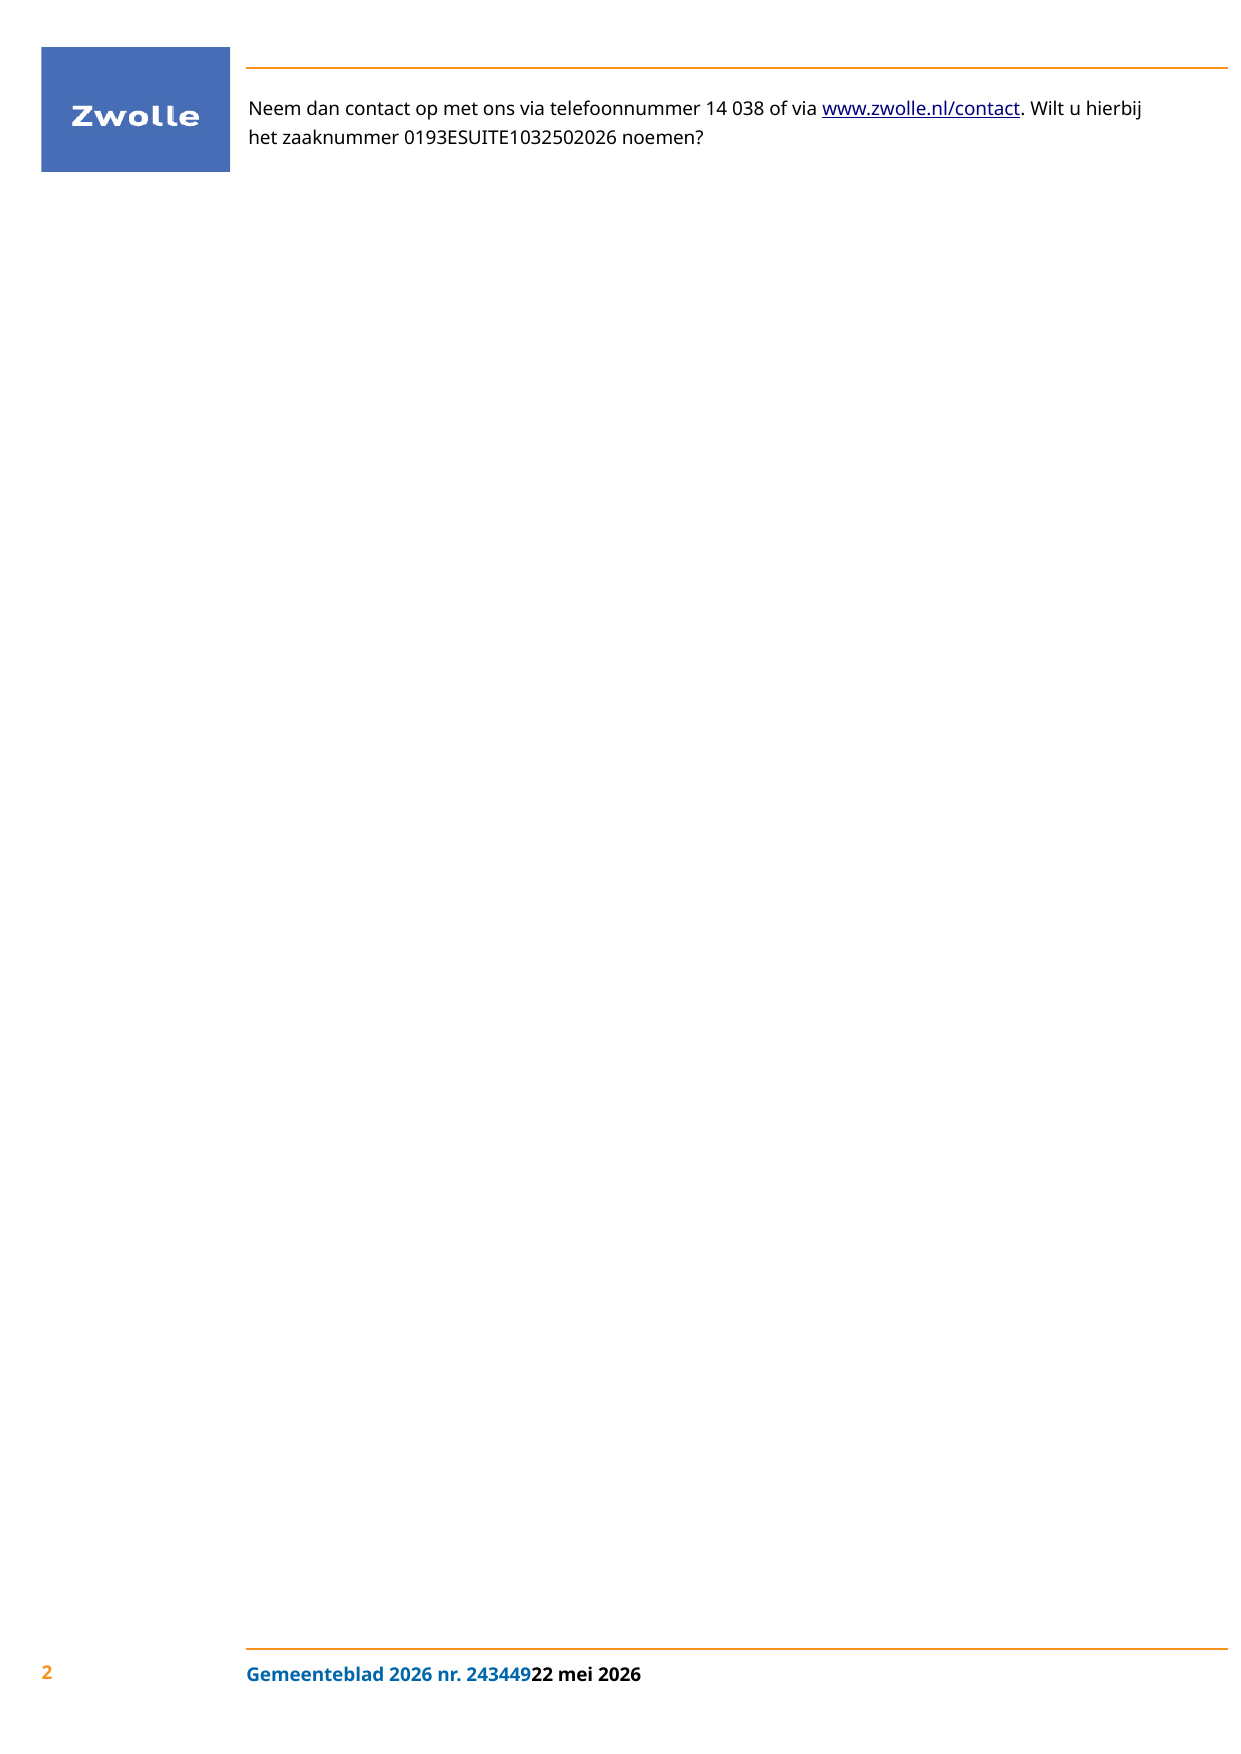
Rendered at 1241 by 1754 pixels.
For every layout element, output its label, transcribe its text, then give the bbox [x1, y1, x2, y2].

text Neem dan contact op met ons via telefoonnummer 14 038 of via www.zwolle.nl/contact. Wilt u hierbij het zaaknummer 0193ESUITE1032502026 noemen? [248, 95, 1152, 150]
picture [41, 47, 231, 172]
